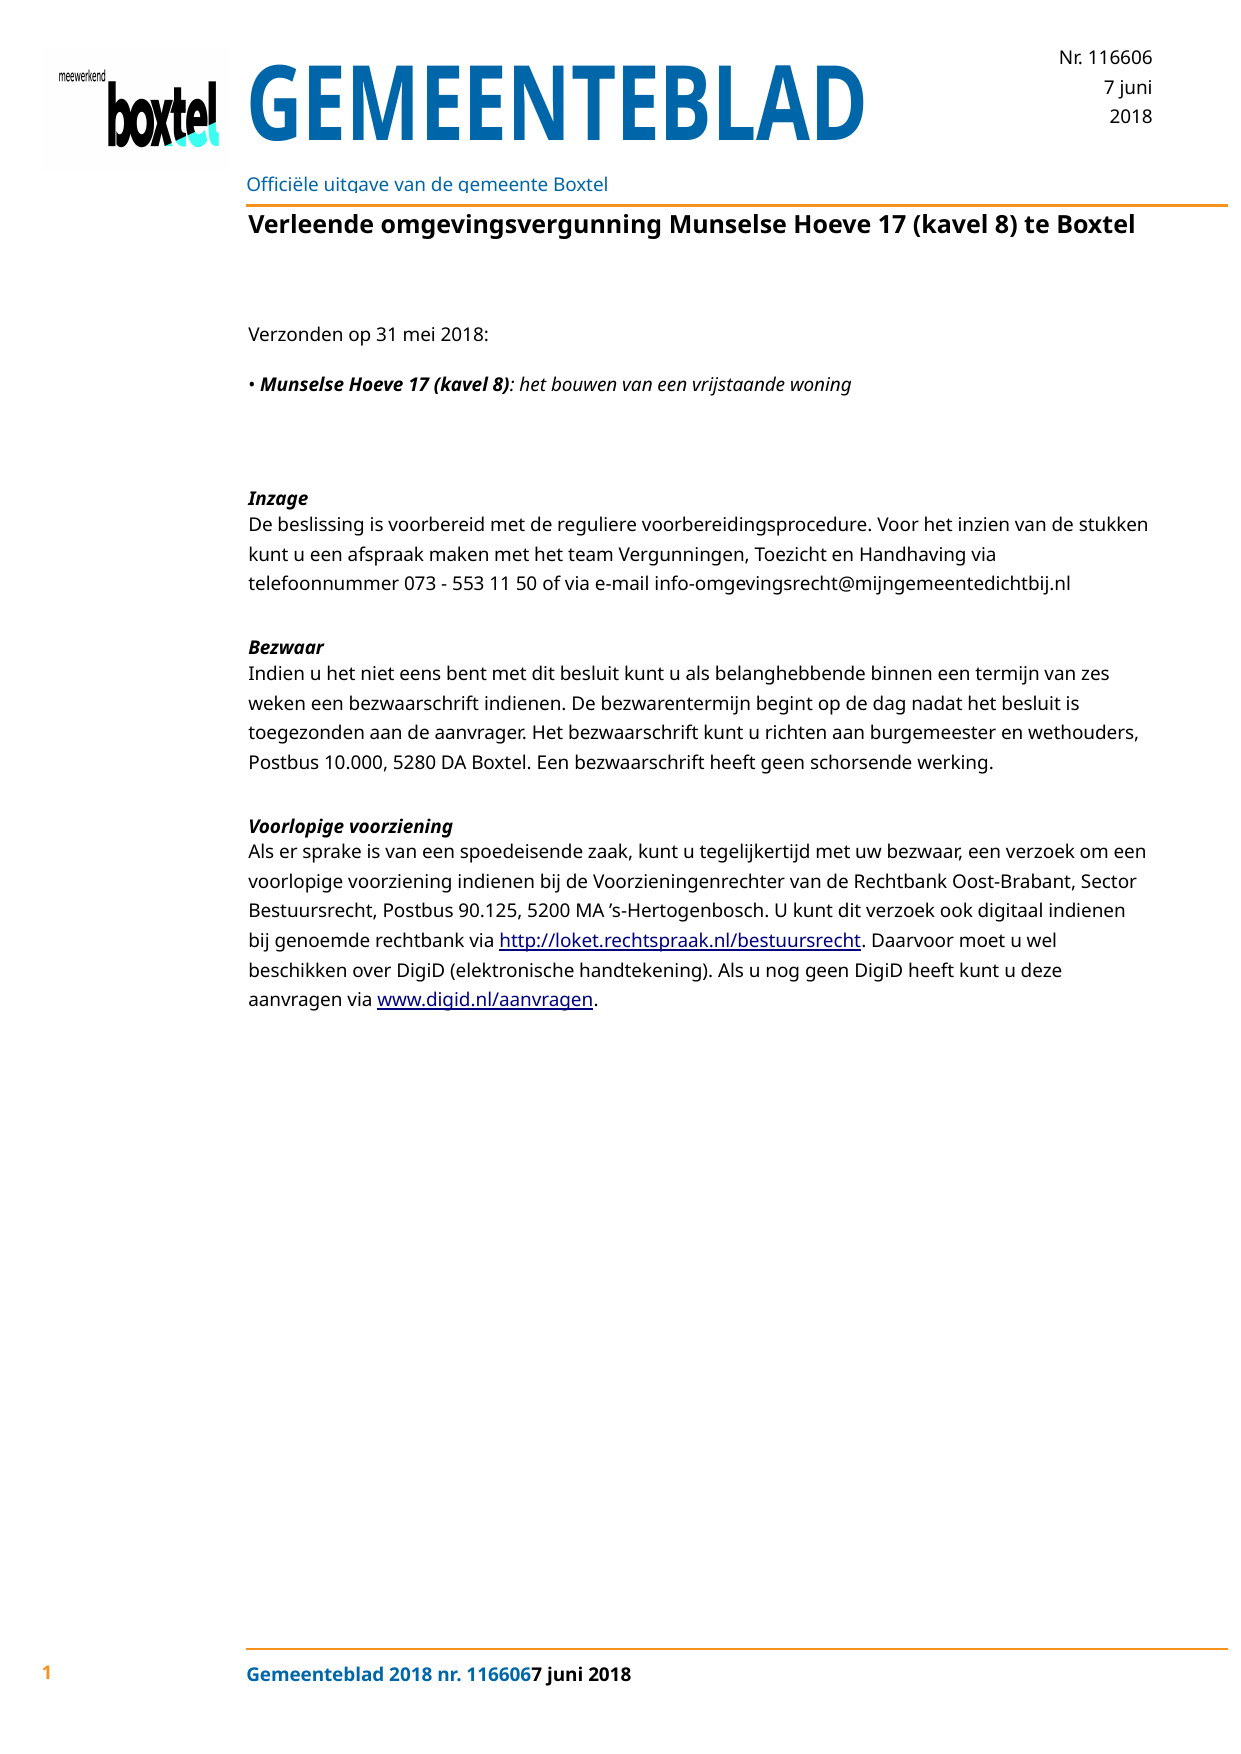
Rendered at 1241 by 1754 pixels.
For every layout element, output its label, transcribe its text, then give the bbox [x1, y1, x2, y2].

text Als er sprake is van een spoedeisende zaak, kunt u tegelijkertijd met uw bezwaar, een verzoek om een voorlopige voorziening indienen bij de Voorzieningenrechter van de Rechtbank Oost-Brabant, Sector Bestuursrecht, Postbus 90.125, 5200 MA ’s-Hertogenbosch. U kunt dit verzoek ook digitaal indienen bij genoemde rechtbank via http://loket.rechtspraak.nl/bestuursrecht. Daarvoor moet u wel beschikken over DigiD (elektronische handtekening). Als u nog geen DigiD heeft kunt u deze aanvragen via www.digid.nl/aanvragen. [248, 838, 1152, 1012]
text Voorlopige voorziening [248, 813, 1152, 838]
picture [41, 47, 231, 172]
text Indien u het niet eens bent met dit besluit kunt u als belanghebbende binnen een termijn van zes weken een bezwaarschrift indienen. De bezwarentermijn begint op de dag nadat het besluit is toegezonden aan de aanvrager. Het bezwaarschrift kunt u richten aan burgemeester en wethouders, Postbus 10.000, 5280 DA Boxtel. Een bezwaarschrift heeft geen schorsende werking. [248, 660, 1152, 774]
text Inzage [248, 486, 1152, 511]
text Verzonden op 31 mei 2018: [248, 321, 1152, 346]
text Verleende omgevingsvergunning Munselse Hoeve 17 (kavel 8) te Boxtel [248, 207, 1152, 241]
text • Munselse Hoeve 17 (kavel 8): het bouwen van een vrijstaande woning [248, 371, 1152, 397]
text De beslissing is voorbereid met de reguliere voorbereidingsprocedure. Voor het inzien van de stukken kunt u een afspraak maken met het team Vergunningen, Toezicht en Handhaving via telefoonnummer 073 - 553 11 50 of via e-mail info-omgevingsrecht@mijngemeentedichtbij.nl [248, 511, 1152, 596]
text Bezwaar [248, 634, 1152, 660]
